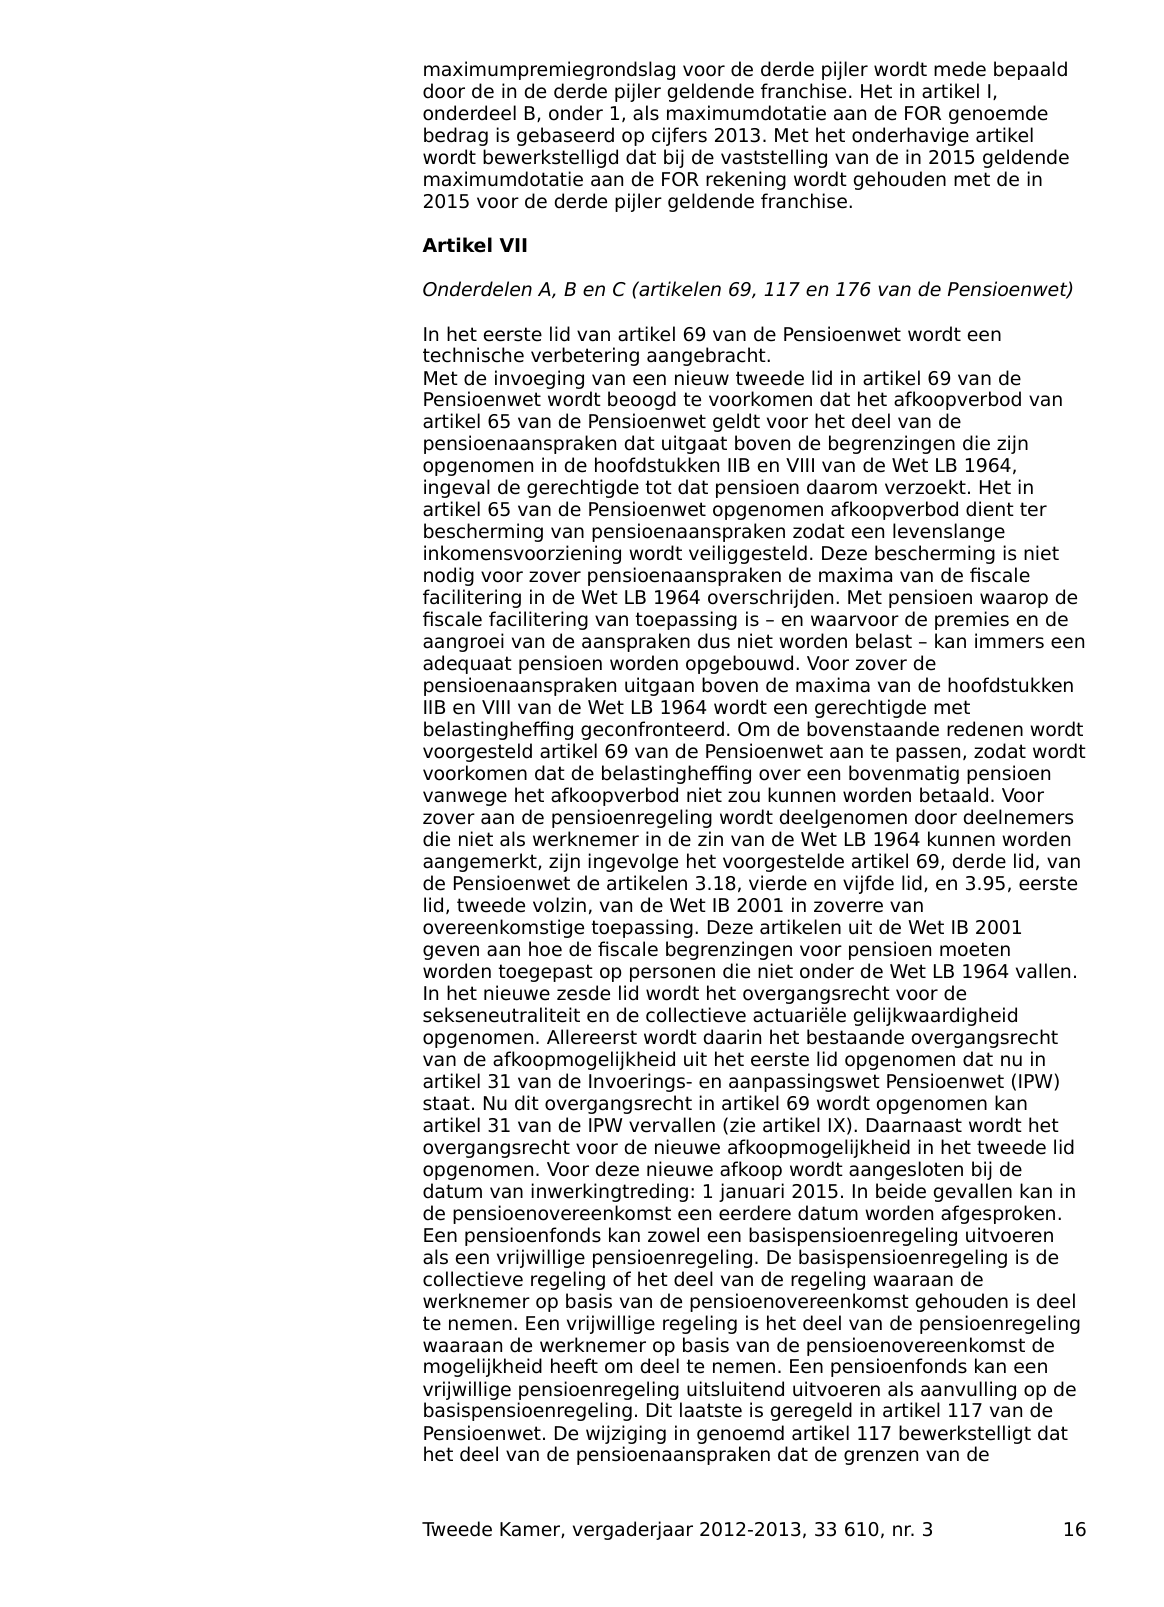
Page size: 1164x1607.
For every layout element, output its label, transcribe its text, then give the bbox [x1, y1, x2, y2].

text In het eerste lid van artikel 69 van de Pensioenwet wordt een technische verbetering aangebracht. [422, 323, 1087, 367]
text Een pensioenfonds kan zowel een basispensioenregeling uitvoeren als een vrijwillige pensioenregeling. De basispensioenregeling is de collectieve regeling of het deel van de regeling waaraan de werknemer op basis van de pensioenovereenkomst gehouden is deel te nemen. Een vrijwillige regeling is het deel van de pensioenregeling waaraan de werknemer op basis van de pensioenovereenkomst de mogelijkheid heeft om deel te nemen. Een pensioenfonds kan een vrijwillige pensioenregeling uitsluitend uitvoeren als aanvulling op de basispensioenregeling. Dit laatste is geregeld in artikel 117 van de Pensioenwet. De wijziging in genoemd artikel 117 bewerkstelligt dat het deel van de pensioenaanspraken dat de grenzen van de [422, 1224, 1087, 1466]
text Met de invoeging van een nieuw tweede lid in artikel 69 van de Pensioenwet wordt beoogd te voorkomen dat het afkoopverbod van artikel 65 van de Pensioenwet geldt voor het deel van de pensioenaanspraken dat uitgaat boven de begrenzingen die zijn opgenomen in de hoofdstukken IIB en VIII van de Wet LB 1964, ingeval de gerechtigde tot dat pensioen daarom verzoekt. Het in artikel 65 van de Pensioenwet opgenomen afkoopverbod dient ter bescherming van pensioenaanspraken zodat een levenslange inkomensvoorziening wordt veiliggesteld. Deze bescherming is niet nodig voor zover pensioenaanspraken de maxima van de fiscale facilitering in de Wet LB 1964 overschrijden. Met pensioen waarop de fiscale facilitering van toepassing is – en waarvoor de premies en de aangroei van de aanspraken dus niet worden belast – kan immers een adequaat pensioen worden opgebouwd. Voor zover de pensioenaanspraken uitgaan boven de maxima van de hoofdstukken IIB en VIII van de Wet LB 1964 wordt een gerechtigde met belastingheffing geconfronteerd. Om de bovenstaande redenen wordt voorgesteld artikel 69 van de Pensioenwet aan te passen, zodat wordt voorkomen dat de belastingheffing over een bovenmatig pensioen vanwege het afkoopverbod niet zou kunnen worden betaald. Voor zover aan de pensioenregeling wordt deelgenomen door deelnemers die niet als werknemer in de zin van de Wet LB 1964 kunnen worden aangemerkt, zijn ingevolge het voorgestelde artikel 69, derde lid, van de Pensioenwet de artikelen 3.18, vierde en vijfde lid, en 3.95, eerste lid, tweede volzin, van de Wet IB 2001 in zoverre van overeenkomstige toepassing. Deze artikelen uit de Wet IB 2001 geven aan hoe de fiscale begrenzingen voor pensioen moeten worden toegepast op personen die niet onder de Wet LB 1964 vallen. In het nieuwe zesde lid wordt het overgangsrecht voor de sekseneutraliteit en de collectieve actuariële gelijkwaardigheid opgenomen. Allereerst wordt daarin het bestaande overgangsrecht van de afkoopmogelijkheid uit het eerste lid opgenomen dat nu in artikel 31 van de Invoerings- en aanpassingswet Pensioenwet (IPW) staat. Nu dit overgangsrecht in artikel 69 wordt opgenomen kan artikel 31 van de IPW vervallen (zie artikel IX). Daarnaast wordt het overgangsrecht voor de nieuwe afkoopmogelijkheid in het tweede lid opgenomen. Voor deze nieuwe afkoop wordt aangesloten bij de datum van inwerkingtreding: 1 januari 2015. In beide gevallen kan in de pensioenovereenkomst een eerdere datum worden afgesproken. [422, 367, 1087, 1224]
text maximumpremiegrondslag voor de derde pijler wordt mede bepaald door de in de derde pijler geldende franchise. Het in artikel I, onderdeel B, onder 1, als maximumdotatie aan de FOR genoemde bedrag is gebaseerd op cijfers 2013. Met het onderhavige artikel wordt bewerkstelligd dat bij de vaststelling van de in 2015 geldende maximumdotatie aan de FOR rekening wordt gehouden met de in 2015 voor de derde pijler geldende franchise. [422, 59, 1087, 213]
subtitle Artikel VII [422, 235, 1087, 257]
subtitle Onderdelen A, B en C (artikelen 69, 117 en 176 van de Pensioenwet) [422, 279, 1087, 301]
